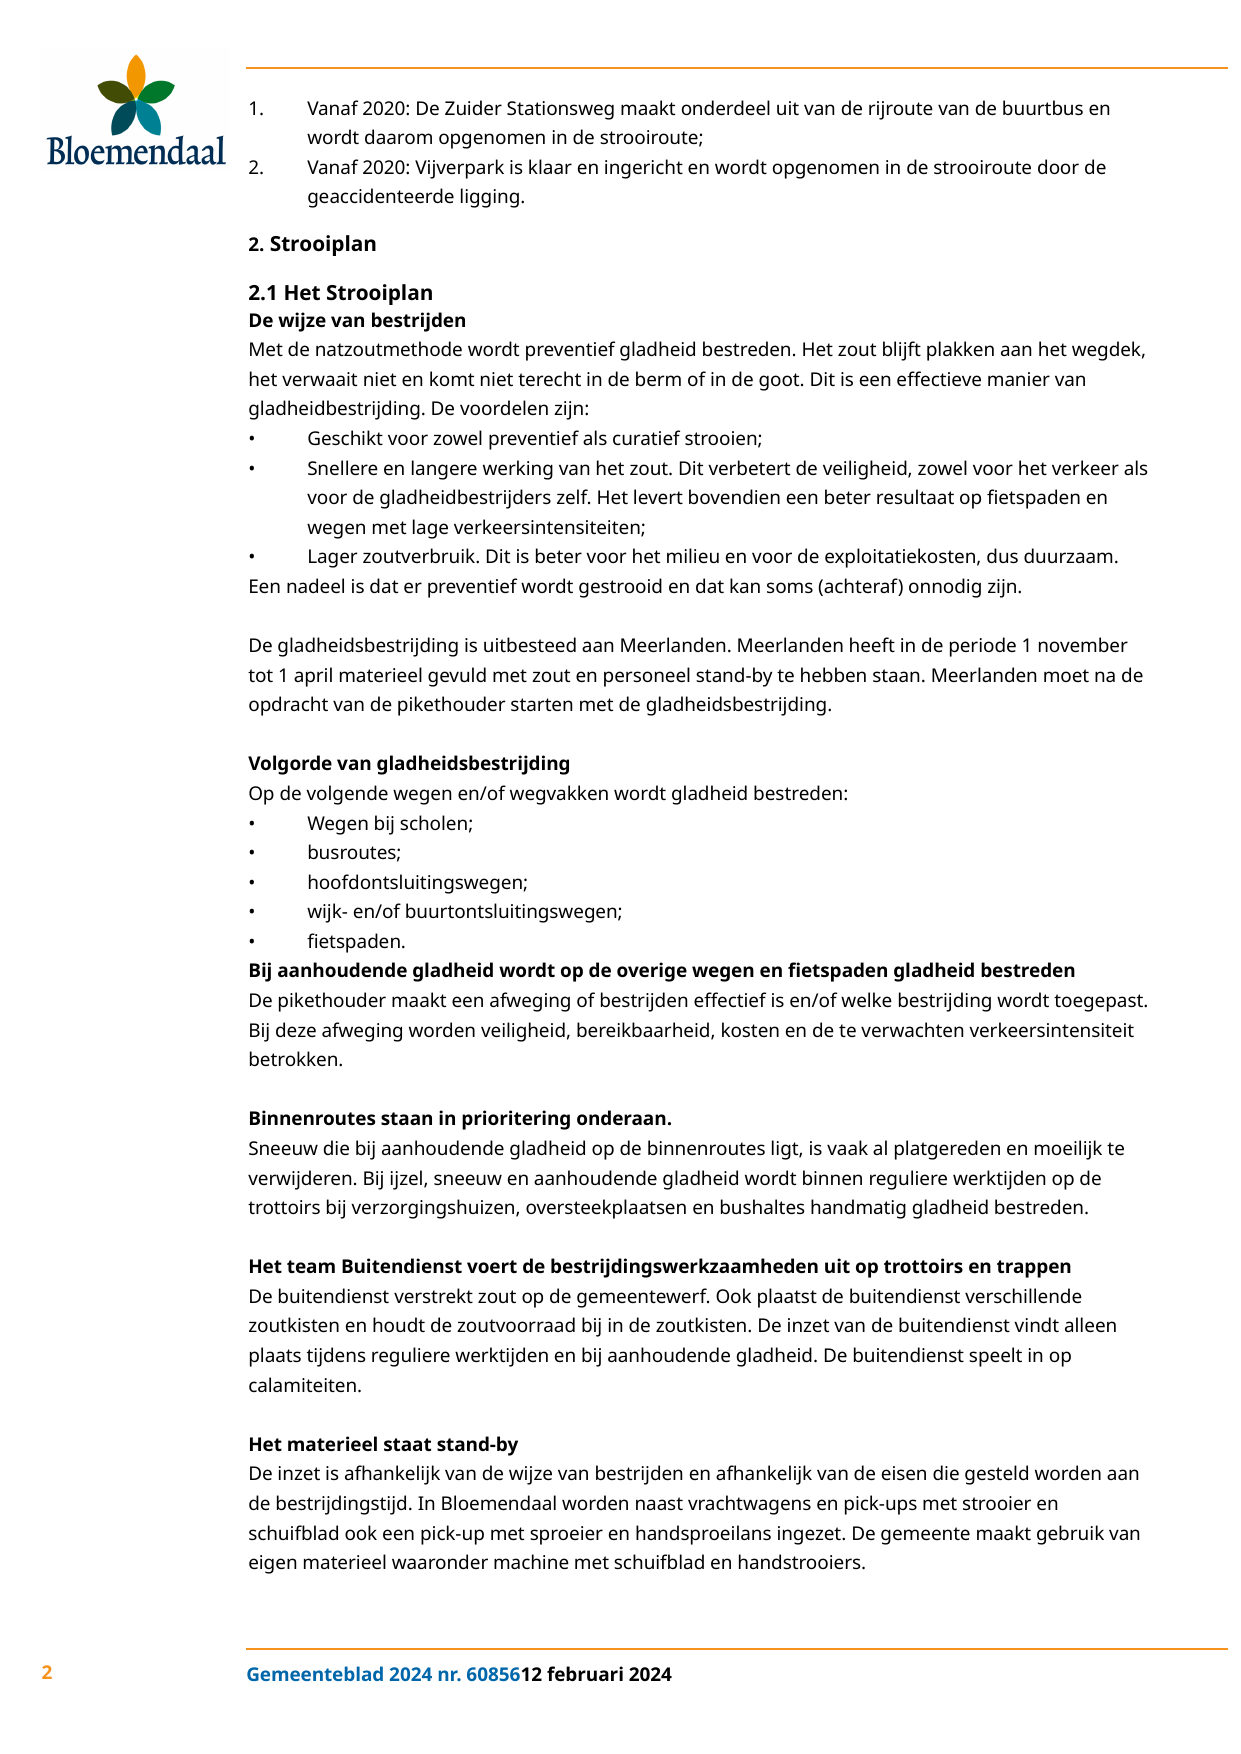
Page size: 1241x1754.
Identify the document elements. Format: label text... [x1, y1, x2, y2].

list Wegen bij scholen; [248, 810, 1152, 836]
text Bij aanhoudende gladheid wordt op de overige wegen en fietspaden gladheid bestreden [248, 958, 1152, 983]
text Met de natzoutmethode wordt preventief gladheid bestreden. Het zout blijft plakken aan het wegdek, het verwaait niet en komt niet terecht in de berm of in de goot. Dit is een effectieve manier van gladheidbestrijding. De voordelen zijn: [248, 336, 1152, 421]
list Geschikt voor zowel preventief als curatief strooien; [248, 425, 1152, 451]
list Lager zoutverbruik. Dit is beter voor het milieu en voor de exploitatiekosten, dus duurzaam. [248, 543, 1152, 569]
list fietspaden. [248, 928, 1152, 954]
text Het materieel staat stand-by [248, 1431, 1152, 1457]
text De pikethouder maakt een afweging of bestrijden effectief is en/of welke bestrijding wordt toegepast. Bij deze afweging worden veiligheid, bereikbaarheid, kosten en de te verwachten verkeersintensiteit betrokken. [248, 987, 1152, 1072]
list hoofdontsluitingswegen; [248, 869, 1152, 895]
text Een nadeel is dat er preventief wordt gestrooid en dat kan soms (achteraf) onnodig zijn. [248, 573, 1152, 599]
list busroutes; [248, 839, 1152, 865]
text De buitendienst verstrekt zout op de gemeentewerf. Ook plaatst de buitendienst verschillende zoutkisten en houdt de zoutvoorraad bij in de zoutkisten. De inzet van de buitendienst vindt alleen plaats tijdens reguliere werktijden en bij aanhoudende gladheid. De buitendienst speelt in op calamiteiten. [248, 1283, 1152, 1398]
picture [41, 47, 231, 172]
text 2.1 Het Strooiplan [248, 278, 1152, 307]
text De gladheidsbestrijding is uitbesteed aan Meerlanden. Meerlanden heeft in de periode 1 november tot 1 april materieel gevuld met zout en personeel stand-by te hebben staan. Meerlanden moet na de opdracht van de pikethouder starten met de gladheidsbestrijding. [248, 632, 1152, 717]
list Snellere en langere werking van het zout. Dit verbetert de veiligheid, zowel voor het verkeer als voor de gladheidbestrijders zelf. Het levert bovendien een beter resultaat op fietspaden en wegen met lage verkeersintensiteiten; [248, 455, 1152, 540]
text Op de volgende wegen en/of wegvakken wordt gladheid bestreden: [248, 780, 1152, 806]
text De wijze van bestrijden [248, 307, 1152, 333]
text Het team Buitendienst voert de bestrijdingswerkzaamheden uit op trottoirs en trappen [248, 1253, 1152, 1279]
list wijk- en/of buurtontsluitingswegen; [248, 898, 1152, 924]
list Vanaf 2020: Vijverpark is klaar en ingericht en wordt opgenomen in de strooiroute door de geaccidenteerde ligging. [248, 154, 1152, 209]
text 2. Strooiplan [248, 229, 1152, 258]
text Binnenroutes staan in prioritering onderaan. [248, 1106, 1152, 1131]
text De inzet is afhankelijk van de wijze van bestrijden en afhankelijk van de eisen die gesteld worden aan de bestrijdingstijd. In Bloemendaal worden naast vrachtwagens en pick-ups met strooier en schuifblad ook een pick-up met sproeier en handsproeilans ingezet. De gemeente maakt gebruik van eigen materieel waaronder machine met schuifblad en handstrooiers. [248, 1461, 1152, 1575]
text Sneeuw die bij aanhoudende gladheid op de binnenroutes ligt, is vaak al platgereden en moeilijk te verwijderen. Bij ijzel, sneeuw en aanhoudende gladheid wordt binnen reguliere werktijden op de trottoirs bij verzorgingshuizen, oversteekplaatsen en bushaltes handmatig gladheid bestreden. [248, 1135, 1152, 1220]
text Volgorde van gladheidsbestrijding [248, 751, 1152, 776]
list Vanaf 2020: De Zuider Stationsweg maakt onderdeel uit van de rijroute van de buurtbus en wordt daarom opgenomen in de strooiroute; [248, 95, 1152, 150]
